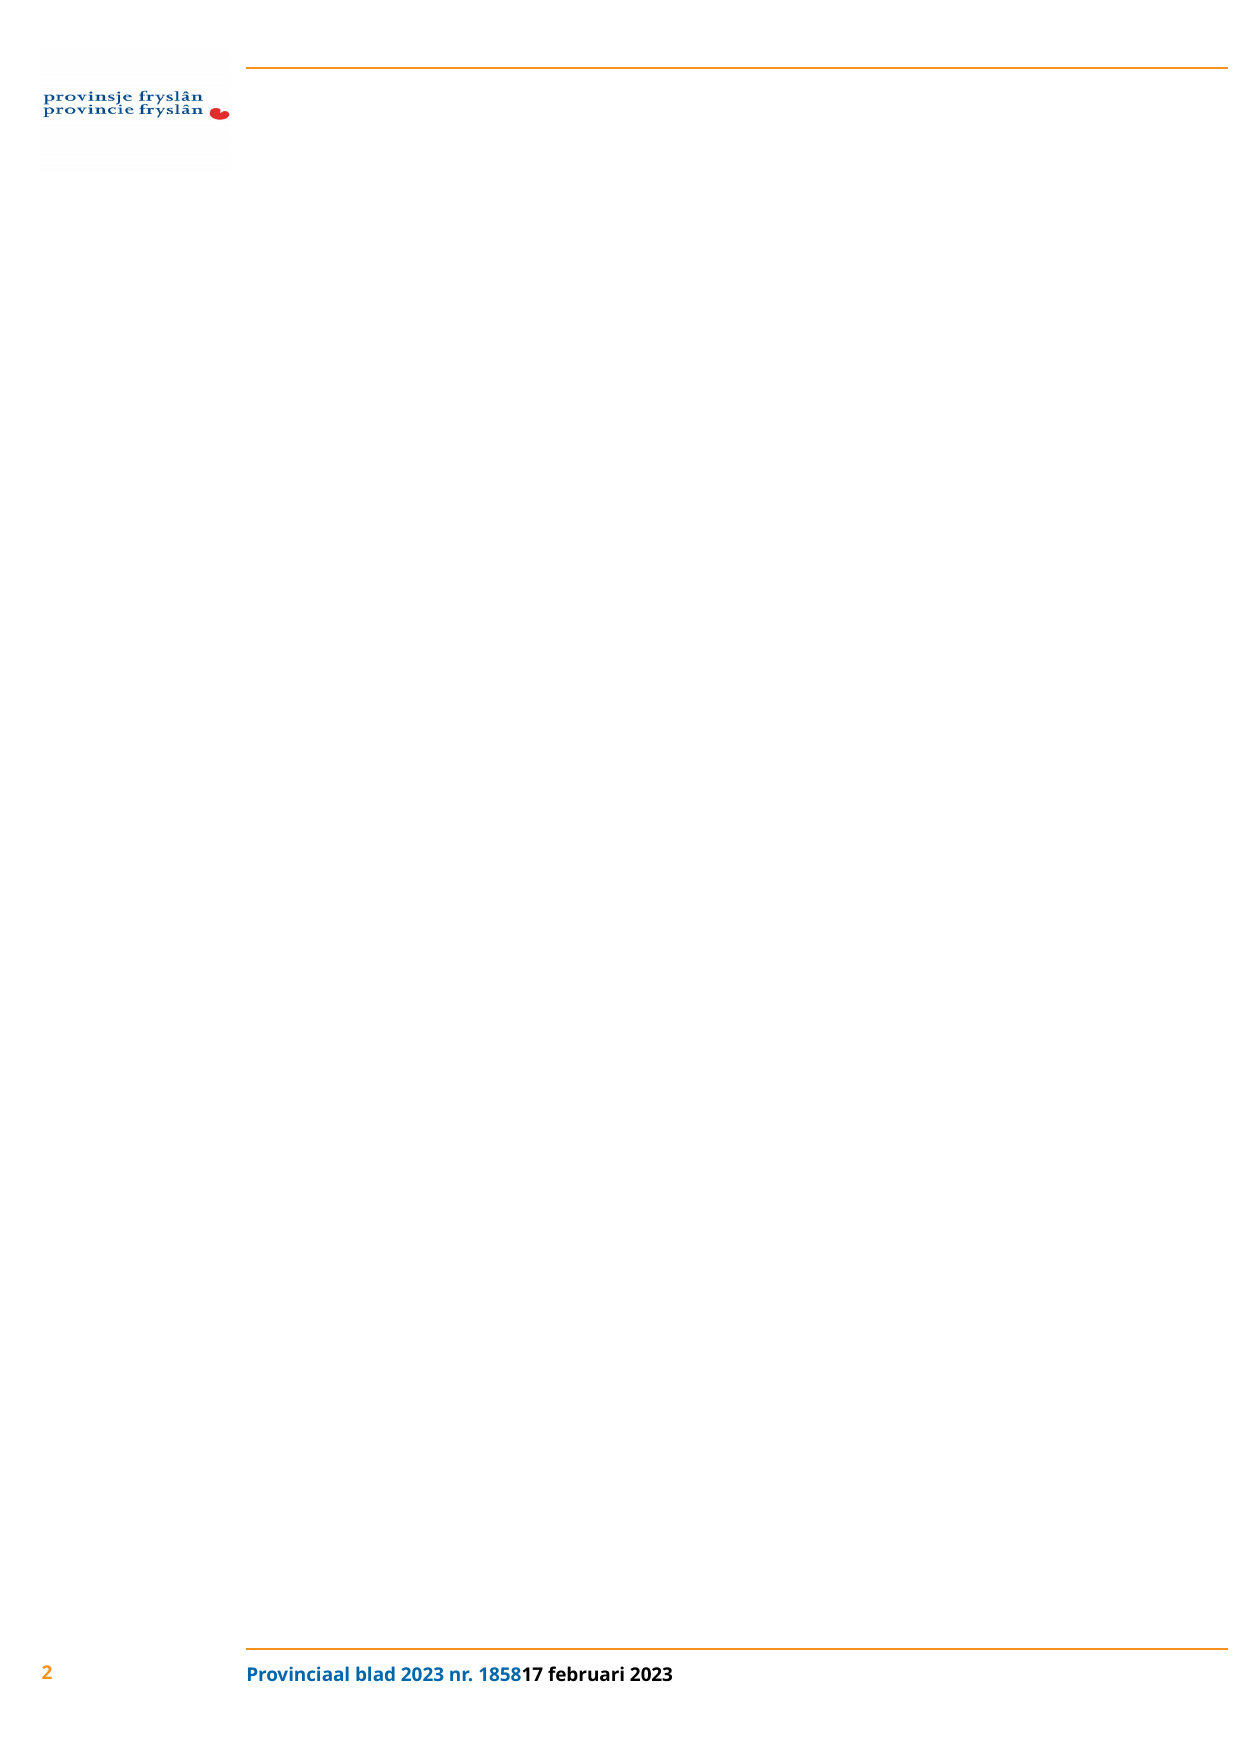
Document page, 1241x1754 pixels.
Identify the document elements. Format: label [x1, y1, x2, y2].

picture [41, 47, 231, 172]
